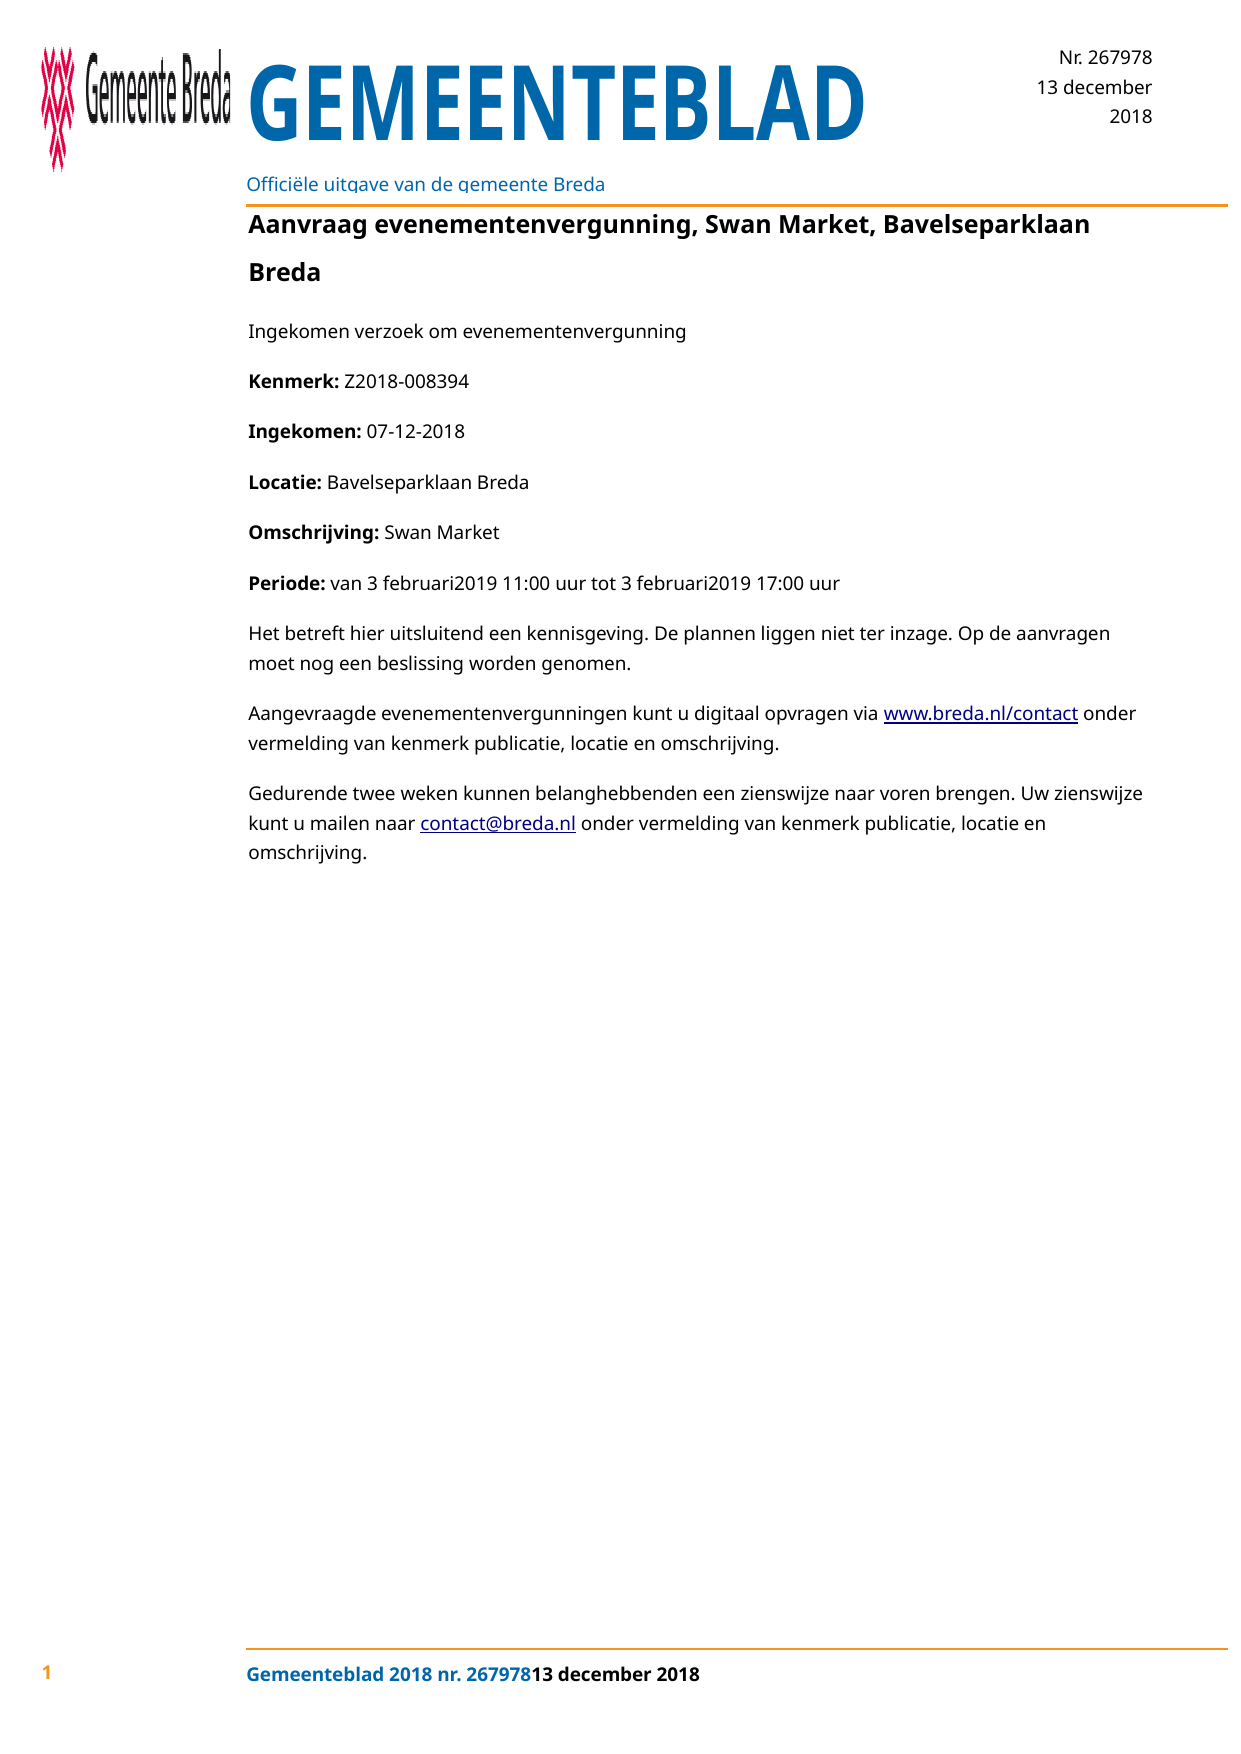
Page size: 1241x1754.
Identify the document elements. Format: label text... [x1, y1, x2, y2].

text Ingekomen verzoek om evenementenvergunning [248, 318, 1152, 344]
text Gedurende twee weken kunnen belanghebbenden een zienswijze naar voren brengen. Uw zienswijze kunt u mailen naar contact@breda.nl onder vermelding van kenmerk publicatie, locatie en omschrijving. [248, 780, 1152, 865]
text Omschrijving: Swan Market [248, 519, 1152, 545]
text Kenmerk: Z2018-008394 [248, 368, 1152, 394]
text Ingekomen: 07-12-2018 [248, 419, 1152, 444]
picture [41, 47, 231, 172]
text Het betreft hier uitsluitend een kennisgeving. De plannen liggen niet ter inzage. Op de aanvragen moet nog een beslissing worden genomen. [248, 620, 1152, 676]
text Aanvraag evenementenvergunning, Swan Market, Bavelseparklaan Breda [248, 207, 1152, 288]
text Periode: van 3 februari2019 11:00 uur tot 3 februari2019 17:00 uur [248, 570, 1152, 596]
text Locatie: Bavelseparklaan Breda [248, 469, 1152, 495]
text Aangevraagde evenementenvergunningen kunt u digitaal opvragen via www.breda.nl/contact onder vermelding van kenmerk publicatie, locatie en omschrijving. [248, 700, 1152, 756]
